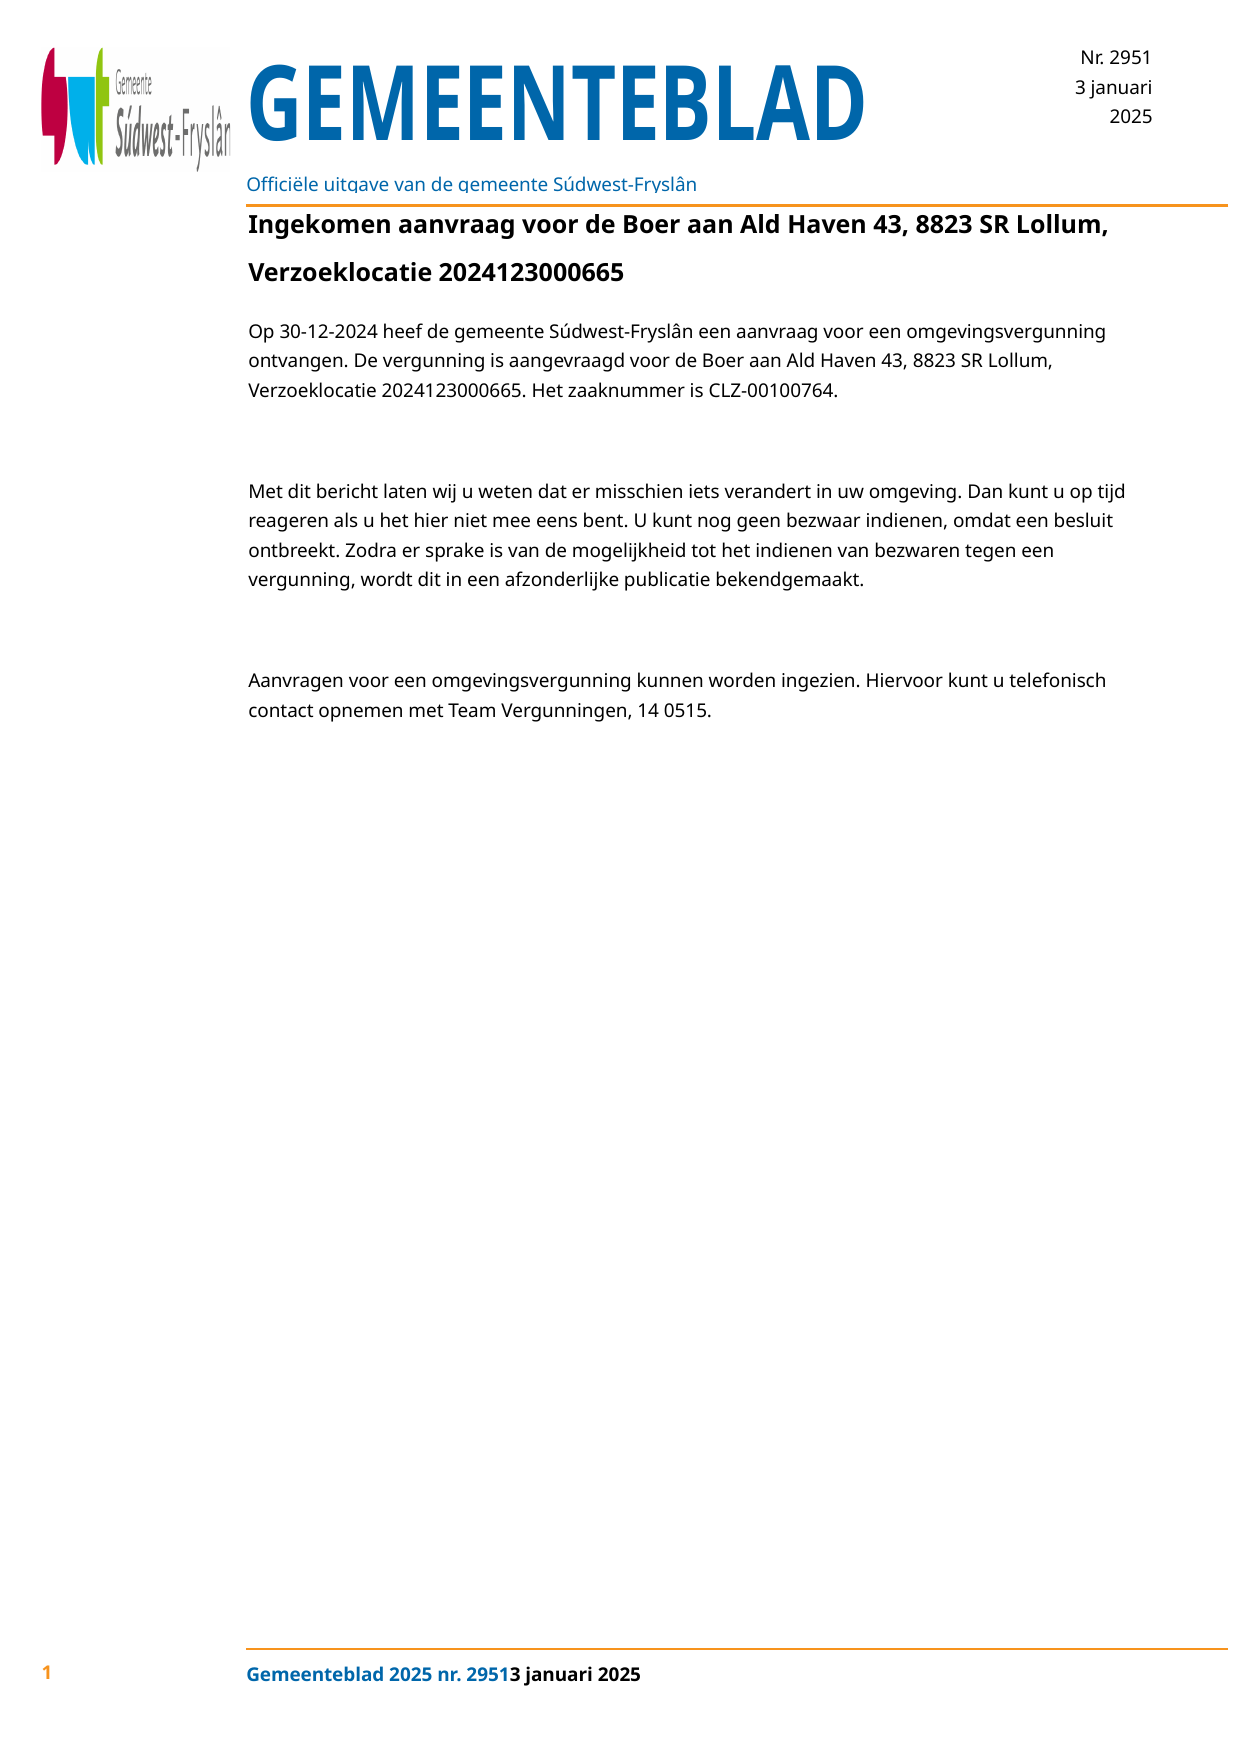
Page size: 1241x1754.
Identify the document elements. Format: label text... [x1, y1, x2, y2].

text Met dit bericht laten wij u weten dat er misschien iets verandert in uw omgeving. Dan kunt u op tijd reageren als u het hier niet mee eens bent. U kunt nog geen bezwaar indienen, omdat een besluit ontbreekt. Zodra er sprake is van de mogelijkheid tot het indienen van bezwaren tegen een vergunning, wordt dit in een afzonderlijke publicatie bekendgemaakt. [248, 478, 1152, 592]
text Aanvragen voor een omgevingsvergunning kunnen worden ingezien. Hiervoor kunt u telefonisch contact opnemen met Team Vergunningen, 14 0515. [248, 667, 1152, 723]
text Op 30-12-2024 heef de gemeente Súdwest-Fryslân een aanvraag voor een omgevingsvergunning ontvangen. De vergunning is aangevraagd voor de Boer aan Ald Haven 43, 8823 SR Lollum, Verzoeklocatie 2024123000665. Het zaaknummer is CLZ-00100764. [248, 318, 1152, 403]
text Ingekomen aanvraag voor de Boer aan Ald Haven 43, 8823 SR Lollum, Verzoeklocatie 2024123000665 [248, 207, 1152, 288]
picture [41, 47, 231, 172]
